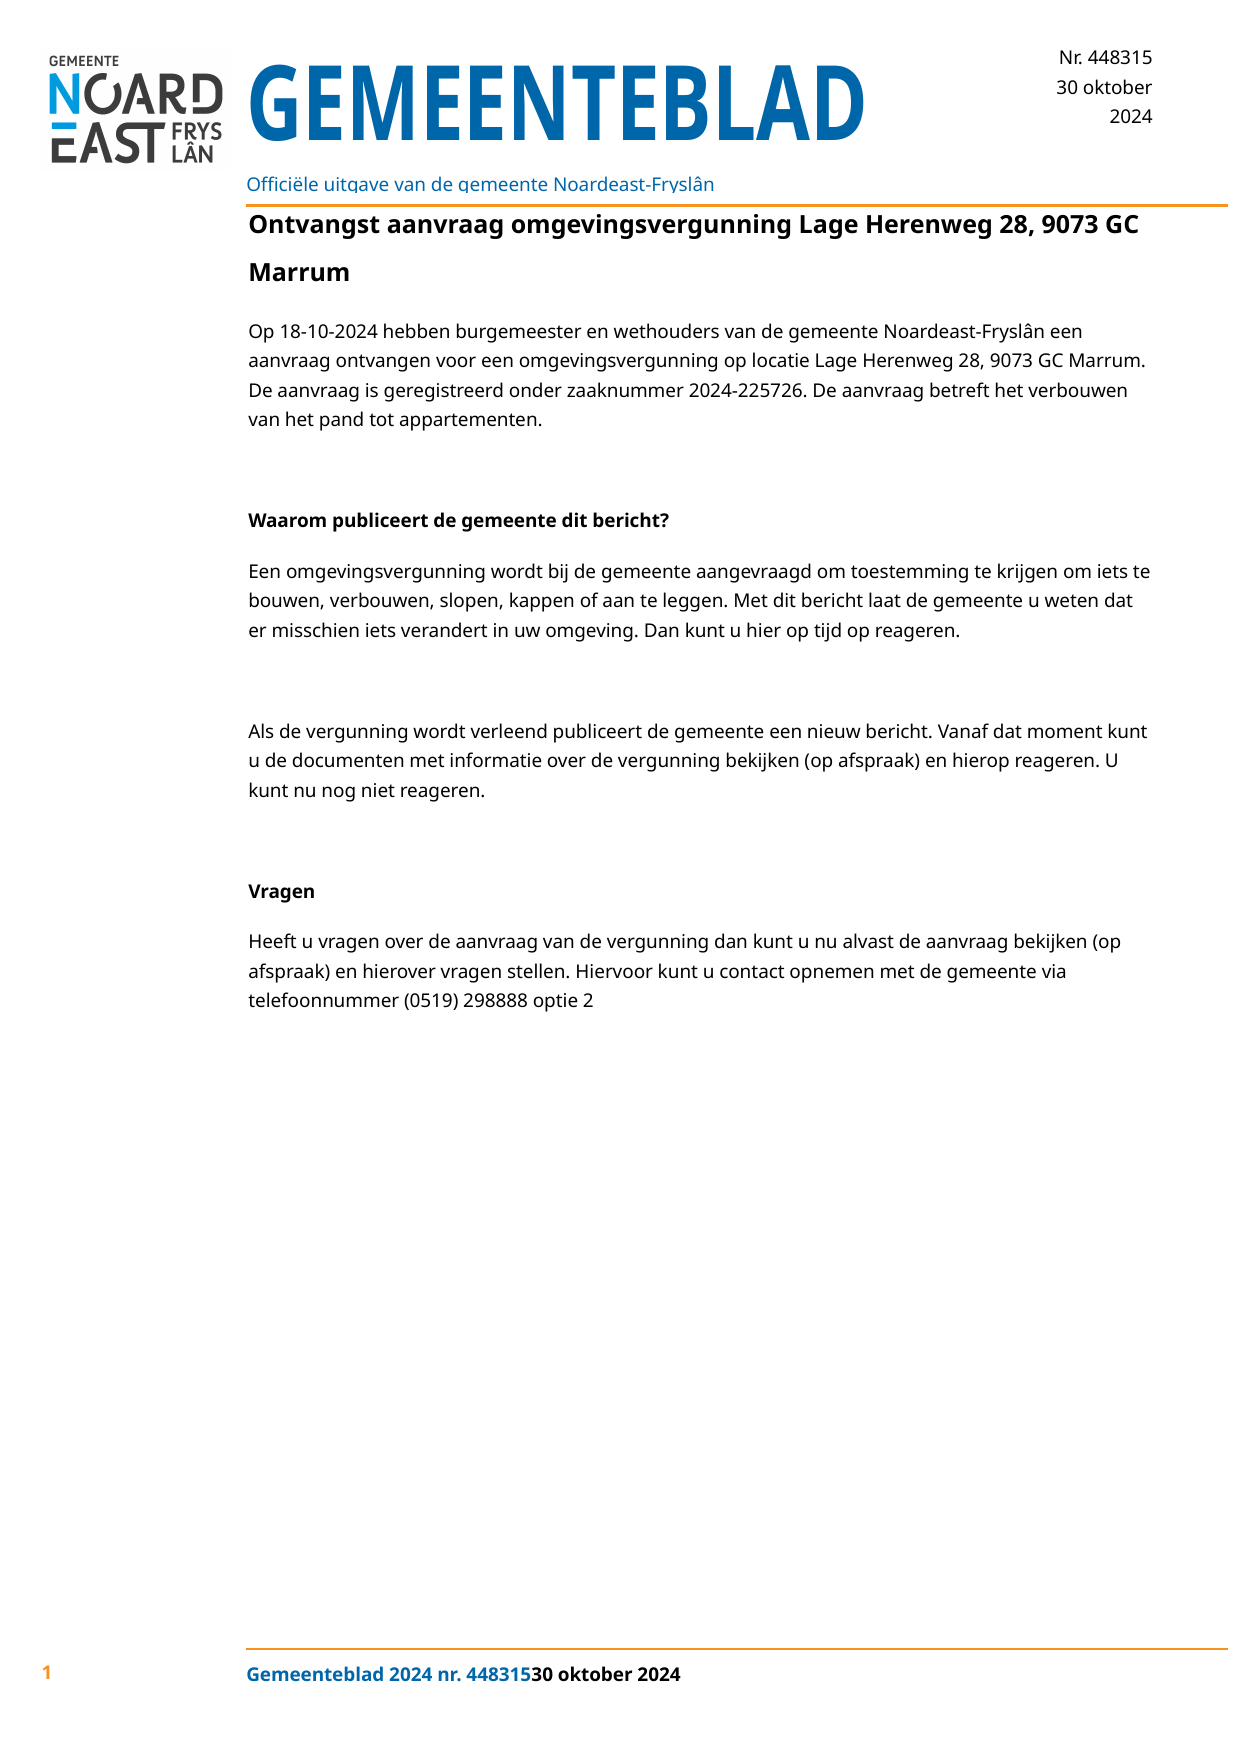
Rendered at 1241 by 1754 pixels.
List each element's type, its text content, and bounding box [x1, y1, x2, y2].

picture [41, 47, 231, 172]
text Ontvangst aanvraag omgevingsvergunning Lage Herenweg 28, 9073 GC Marrum [248, 207, 1152, 288]
text Op 18-10-2024 hebben burgemeester en wethouders van de gemeente Noardeast-Fryslân een aanvraag ontvangen voor een omgevingsvergunning op locatie Lage Herenweg 28, 9073 GC Marrum. De aanvraag is geregistreerd onder zaaknummer 2024-225726. De aanvraag betreft het verbouwen van het pand tot appartementen. [248, 318, 1152, 432]
text Vragen [248, 878, 1152, 904]
text Waarom publiceert de gemeente dit bericht? [248, 507, 1152, 533]
text Heeft u vragen over de aanvraag van de vergunning dan kunt u nu alvast de aanvraag bekijken (op afspraak) en hierover vragen stellen. Hiervoor kunt u contact opnemen met de gemeente via telefoonnummer (0519) 298888 optie 2 [248, 928, 1152, 1013]
text Een omgevingsvergunning wordt bij de gemeente aangevraagd om toestemming te krijgen om iets te bouwen, verbouwen, slopen, kappen of aan te leggen. Met dit bericht laat de gemeente u weten dat er misschien iets verandert in uw omgeving. Dan kunt u hier op tijd op reageren. [248, 558, 1152, 643]
text Als de vergunning wordt verleend publiceert de gemeente een nieuw bericht. Vanaf dat moment kunt u de documenten met informatie over de vergunning bekijken (op afspraak) en hierop reageren. U kunt nu nog niet reageren. [248, 718, 1152, 803]
